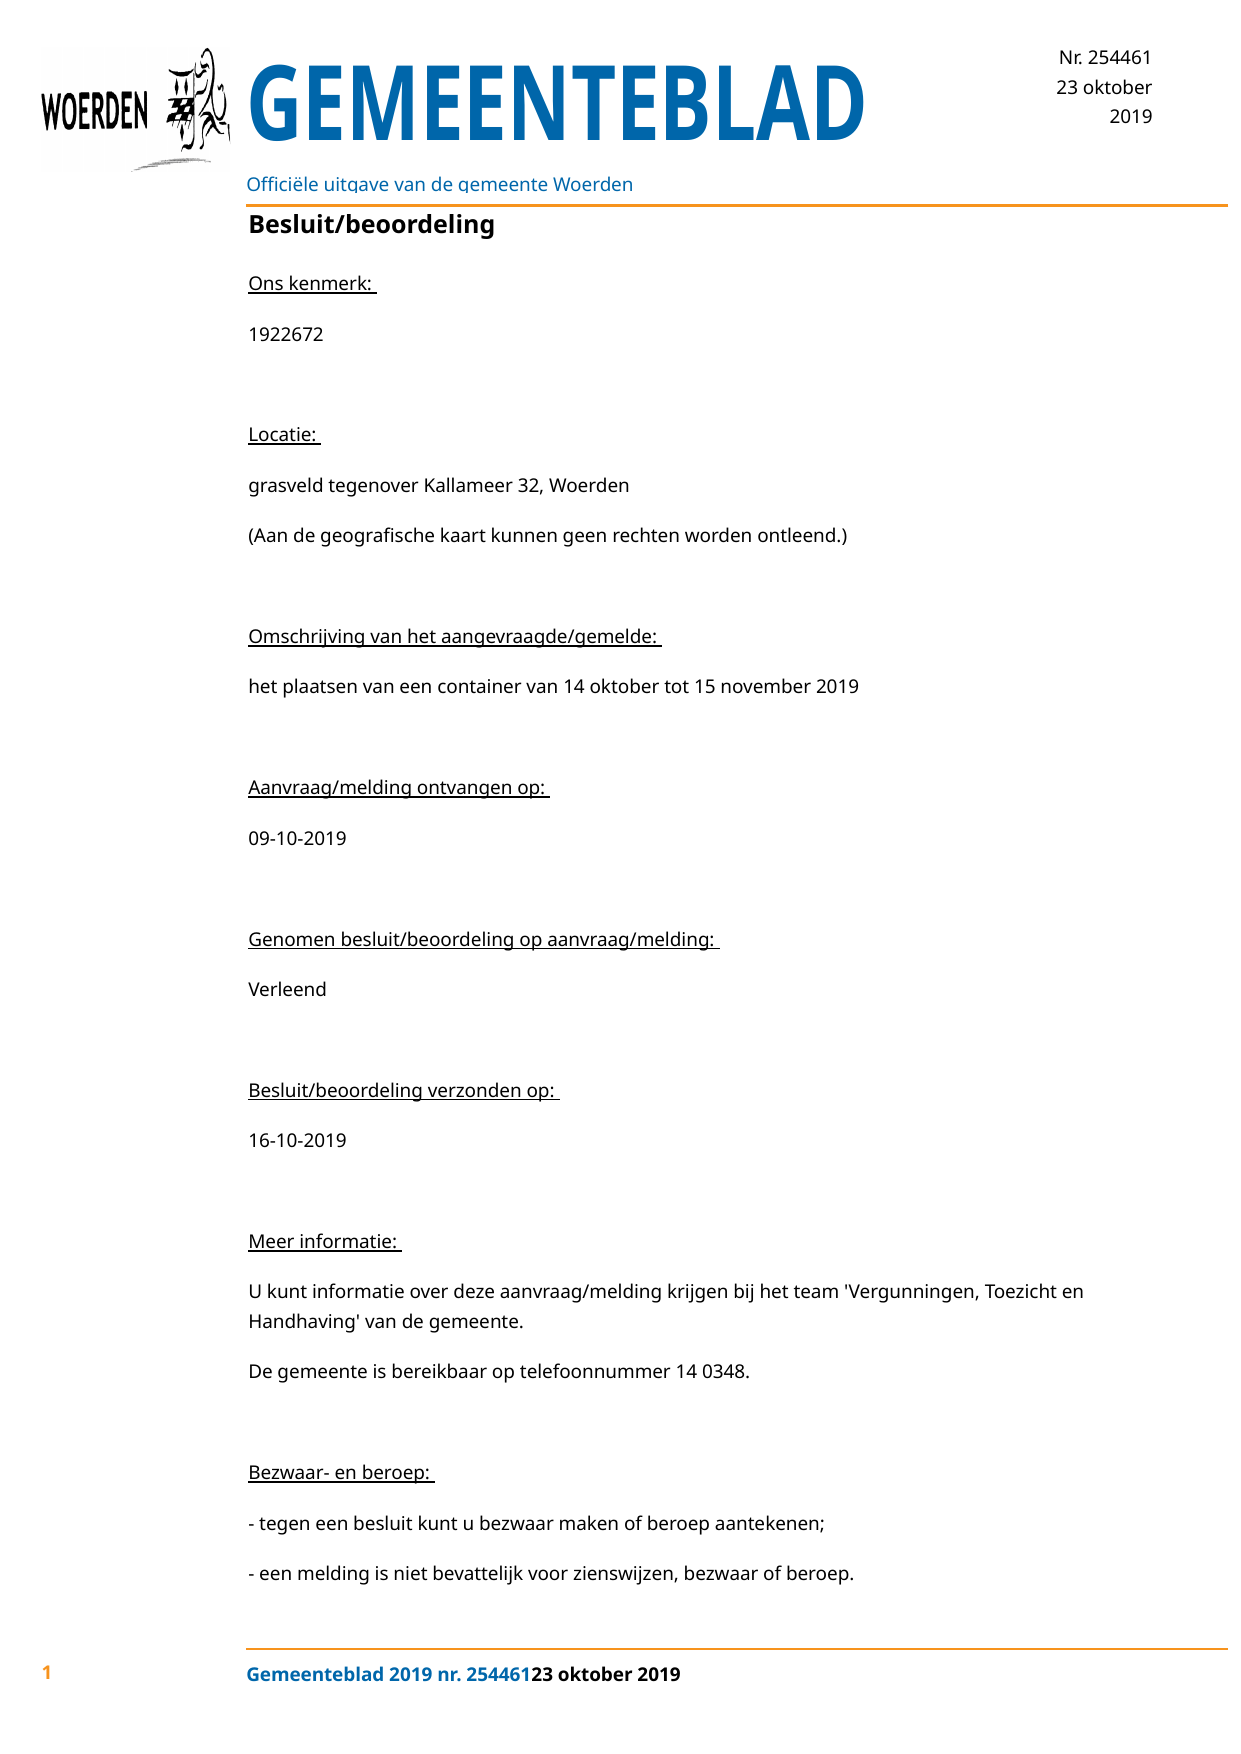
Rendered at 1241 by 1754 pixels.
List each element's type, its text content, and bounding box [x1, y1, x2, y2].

text 09-10-2019 [248, 825, 1152, 851]
text Besluit/beoordeling verzonden op: [248, 1077, 1152, 1103]
text 1922672 [248, 321, 1152, 346]
text grasveld tegenover Kallameer 32, Woerden [248, 472, 1152, 498]
text Aanvraag/melding ontvangen op: [248, 774, 1152, 800]
text Bezwaar- en beroep: [248, 1459, 1152, 1485]
text U kunt informatie over deze aanvraag/melding krijgen bij het team 'Vergunningen, Toezicht en Handhaving' van de gemeente. [248, 1279, 1152, 1334]
text het plaatsen van een container van 14 oktober tot 15 november 2019 [248, 674, 1152, 699]
text Meer informatie: [248, 1228, 1152, 1254]
text - een melding is niet bevattelijk voor zienswijzen, bezwaar of beroep. [248, 1560, 1152, 1586]
text Verleend [248, 976, 1152, 1002]
text Ons kenmerk: [248, 270, 1152, 296]
text Locatie: [248, 422, 1152, 447]
text De gemeente is bereikbaar op telefoonnummer 14 0348. [248, 1359, 1152, 1384]
text Genomen besluit/beoordeling op aanvraag/melding: [248, 926, 1152, 951]
text Besluit/beoordeling [248, 207, 1152, 241]
text Omschrijving van het aangevraagde/gemelde: [248, 623, 1152, 649]
text - tegen een besluit kunt u bezwaar maken of beroep aantekenen; [248, 1510, 1152, 1536]
text (Aan de geografische kaart kunnen geen rechten worden ontleend.) [248, 522, 1152, 548]
text 16-10-2019 [248, 1127, 1152, 1153]
picture [41, 47, 231, 172]
